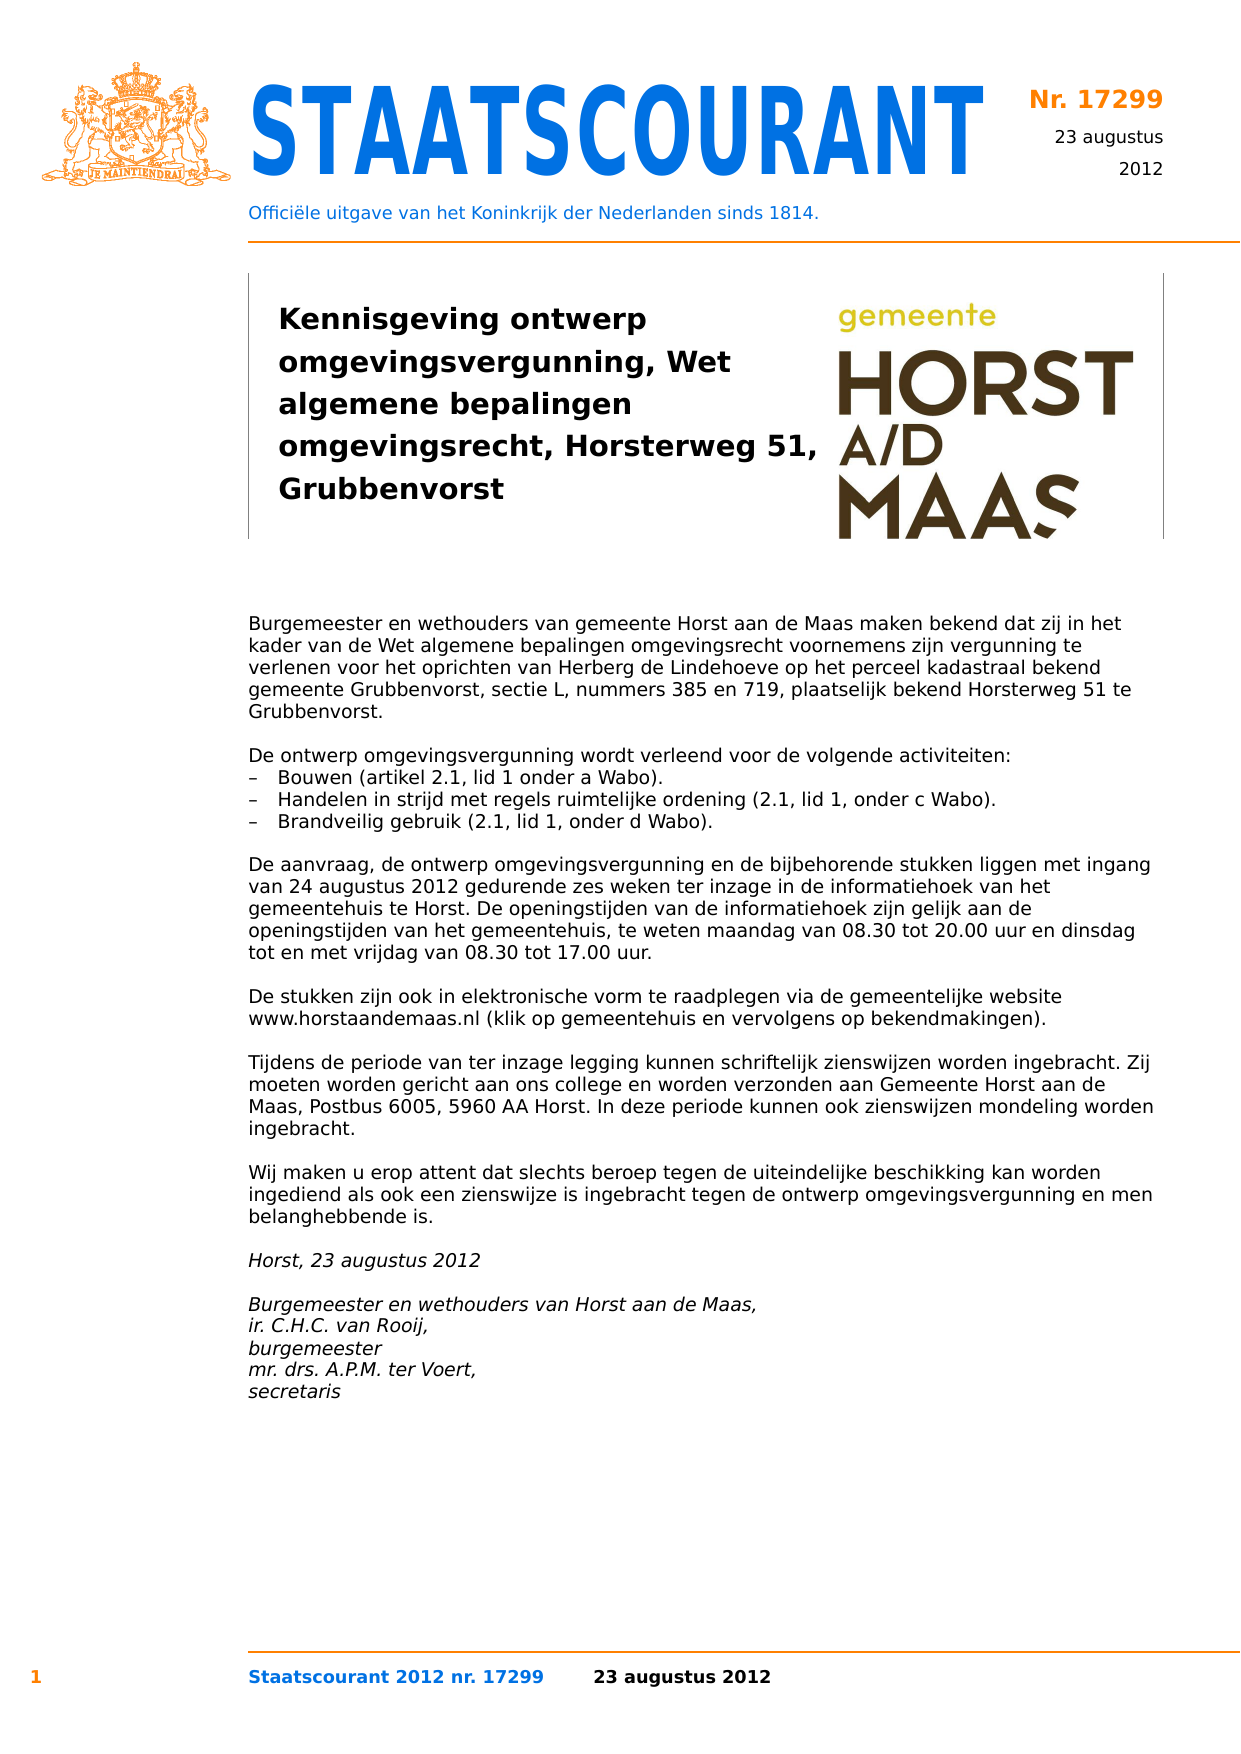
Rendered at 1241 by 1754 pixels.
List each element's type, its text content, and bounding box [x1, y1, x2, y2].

text De ontwerp omgevingsvergunning wordt verleend voor de volgende activiteiten: [248, 744, 1163, 767]
text De aanvraag, de ontwerp omgevingsvergunning en de bijbehorende stukken liggen met ingang van 24 augustus 2012 gedurende zes weken ter inzage in de informatiehoek van het gemeentehuis te Horst. De openingstijden van de informatiehoek zijn gelijk aan de openingstijden van het gemeentehuis, te weten maandag van 08.30 tot 20.00 uur en dinsdag tot en met vrijdag van 08.30 tot 17.00 uur. [248, 854, 1163, 964]
text Burgemeester en wethouders van Horst aan de Maas, ir. C.H.C. van Rooij, burgemeester mr. drs. A.P.M. ter Voert, secretaris [248, 1293, 1163, 1403]
table_header STAATSCOURANT [248, 62, 998, 203]
table_cell 23 augustus [998, 121, 1240, 153]
picture [41, 62, 231, 186]
text Tijdens de periode van ter inzage legging kunnen schriftelijk zienswijzen worden ingebracht. Zij moeten worden gericht aan ons college en worden verzonden aan Gemeente Horst aan de Maas, Postbus 6005, 5960 AA Horst. In deze periode kunnen ook zienswijzen mondeling worden ingebracht. [248, 1052, 1163, 1140]
text Wij maken u erop attent dat slechts beroep tegen de uiteindelijke beschikking kan worden ingediend als ook een zienswijze is ingebracht tegen de ontwerp omgevingsvergunning en men belanghebbende is. [248, 1162, 1163, 1228]
picture [838, 302, 1134, 539]
text Horst, 23 augustus 2012 [248, 1249, 1163, 1272]
table_cell Officiële uitgave van het Koninkrijk der Nederlanden sinds 1814. [248, 203, 1240, 241]
table_header [25, 62, 248, 241]
text – Brandveilig gebruik (2.1, lid 1, onder d Wabo). [248, 811, 1163, 832]
text – Handelen in strijd met regels ruimtelijke ordening (2.1, lid 1, onder c Wabo). [248, 788, 1163, 811]
text – Bouwen (artikel 2.1, lid 1 onder a Wabo). [248, 767, 1163, 788]
table_cell 2012 [998, 153, 1240, 203]
text De stukken zijn ook in elektronische vorm te raadplegen via de gemeentelijke website www.horstaandemaas.nl (klik op gemeentehuis en vervolgens op bekendmakingen). [248, 986, 1163, 1030]
table_header Nr. 17299 [998, 62, 1240, 121]
text Burgemeester en wethouders van gemeente Horst aan de Maas maken bekend dat zij in het kader van de Wet algemene bepalingen omgevingsrecht voornemens zijn vergunning te verlenen voor het oprichten van Herberg de Lindehoeve op het perceel kadastraal bekend gemeente Grubbenvorst, sectie L, nummers 385 en 719, plaatselijk bekend Horsterweg 51 te Grubbenvorst. [248, 613, 1163, 723]
subtitle Kennisgeving ontwerp omgevingsvergunning, Wet algemene bepalingen omgevingsrecht, Horsterweg 51, Grubbenvorst [249, 273, 1163, 539]
